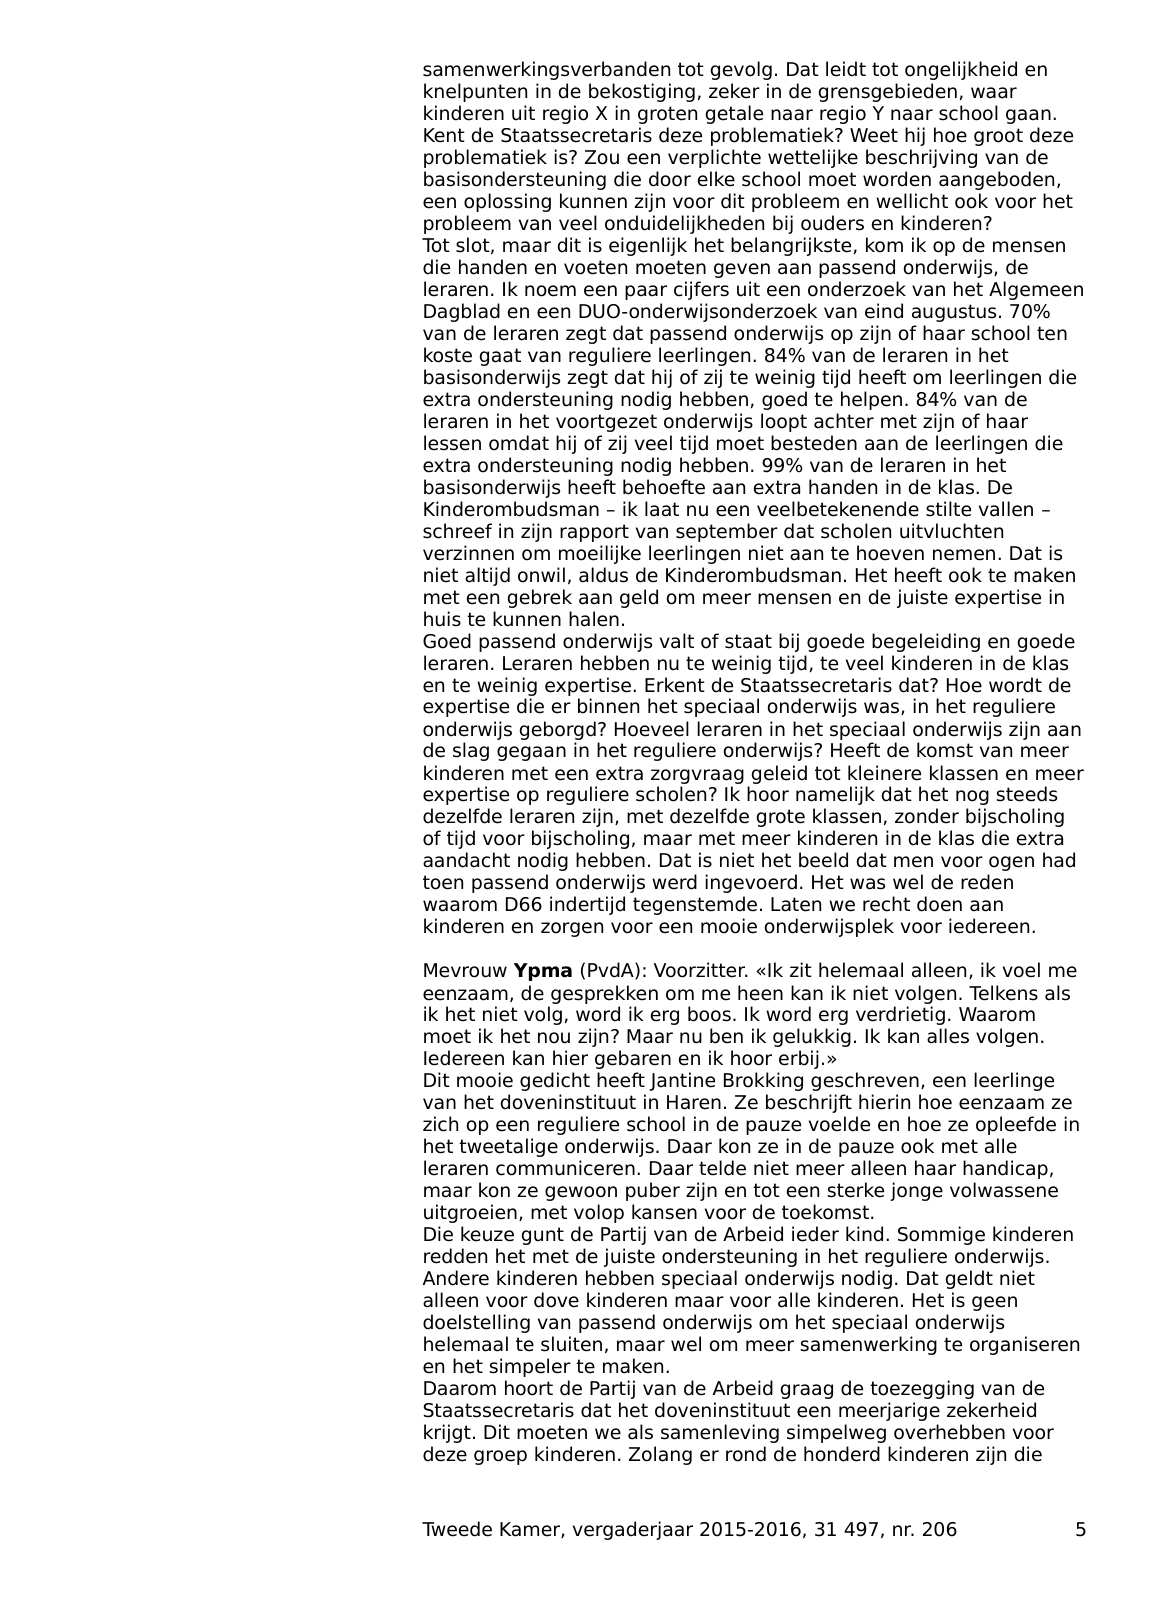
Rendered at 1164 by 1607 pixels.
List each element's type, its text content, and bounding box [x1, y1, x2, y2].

text Dit mooie gedicht heeft Jantine Brokking geschreven, een leerlinge van het doveninstituut in Haren. Ze beschrijft hierin hoe eenzaam ze zich op een reguliere school in de pauze voelde en hoe ze opleefde in het tweetalige onderwijs. Daar kon ze in de pauze ook met alle leraren communiceren. Daar telde niet meer alleen haar handicap, maar kon ze gewoon puber zijn en tot een sterke jonge volwassene uitgroeien, met volop kansen voor de toekomst. [422, 1070, 1087, 1224]
text Mevrouw Ypma (PvdA): Voorzitter. «Ik zit helemaal alleen, ik voel me eenzaam, de gesprekken om me heen kan ik niet volgen. Telkens als ik het niet volg, word ik erg boos. Ik word erg verdrietig. Waarom moet ik het nou zijn? Maar nu ben ik gelukkig. Ik kan alles volgen. Iedereen kan hier gebaren en ik hoor erbij.» [422, 960, 1087, 1070]
text Daarom hoort de Partij van de Arbeid graag de toezegging van de Staatssecretaris dat het doveninstituut een meerjarige zekerheid krijgt. Dit moeten we als samenleving simpelweg overhebben voor deze groep kinderen. Zolang er rond de honderd kinderen zijn die [422, 1378, 1087, 1466]
text Die keuze gunt de Partij van de Arbeid ieder kind. Sommige kinderen redden het met de juiste ondersteuning in het reguliere onderwijs. Andere kinderen hebben speciaal onderwijs nodig. Dat geldt niet alleen voor dove kinderen maar voor alle kinderen. Het is geen doelstelling van passend onderwijs om het speciaal onderwijs helemaal te sluiten, maar wel om meer samenwerking te organiseren en het simpeler te maken. [422, 1224, 1087, 1378]
text samenwerkingsverbanden tot gevolg. Dat leidt tot ongelijkheid en knelpunten in de bekostiging, zeker in de grensgebieden, waar kinderen uit regio X in groten getale naar regio Y naar school gaan. Kent de Staatssecretaris deze problematiek? Weet hij hoe groot deze problematiek is? Zou een verplichte wettelijke beschrijving van de basisondersteuning die door elke school moet worden aangeboden, een oplossing kunnen zijn voor dit probleem en wellicht ook voor het probleem van veel onduidelijkheden bij ouders en kinderen? [422, 59, 1087, 235]
text Goed passend onderwijs valt of staat bij goede begeleiding en goede leraren. Leraren hebben nu te weinig tijd, te veel kinderen in de klas en te weinig expertise. Erkent de Staatssecretaris dat? Hoe wordt de expertise die er binnen het speciaal onderwijs was, in het reguliere onderwijs geborgd? Hoeveel leraren in het speciaal onderwijs zijn aan de slag gegaan in het reguliere onderwijs? Heeft de komst van meer kinderen met een extra zorgvraag geleid tot kleinere klassen en meer expertise op reguliere scholen? Ik hoor namelijk dat het nog steeds dezelfde leraren zijn, met dezelfde grote klassen, zonder bijscholing of tijd voor bijscholing, maar met meer kinderen in de klas die extra aandacht nodig hebben. Dat is niet het beeld dat men voor ogen had toen passend onderwijs werd ingevoerd. Het was wel de reden waarom D66 indertijd tegenstemde. Laten we recht doen aan kinderen en zorgen voor een mooie onderwijsplek voor iedereen. [422, 631, 1087, 938]
text Tot slot, maar dit is eigenlijk het belangrijkste, kom ik op de mensen die handen en voeten moeten geven aan passend onderwijs, de leraren. Ik noem een paar cijfers uit een onderzoek van het Algemeen Dagblad en een DUO-onderwijsonderzoek van eind augustus. 70% van de leraren zegt dat passend onderwijs op zijn of haar school ten koste gaat van reguliere leerlingen. 84% van de leraren in het basisonderwijs zegt dat hij of zij te weinig tijd heeft om leerlingen die extra ondersteuning nodig hebben, goed te helpen. 84% van de leraren in het voortgezet onderwijs loopt achter met zijn of haar lessen omdat hij of zij veel tijd moet besteden aan de leerlingen die extra ondersteuning nodig hebben. 99% van de leraren in het basisonderwijs heeft behoefte aan extra handen in de klas. De Kinderombudsman – ik laat nu een veelbetekenende stilte vallen – schreef in zijn rapport van september dat scholen uitvluchten verzinnen om moeilijke leerlingen niet aan te hoeven nemen. Dat is niet altijd onwil, aldus de Kinderombudsman. Het heeft ook te maken met een gebrek aan geld om meer mensen en de juiste expertise in huis te kunnen halen. [422, 235, 1087, 631]
